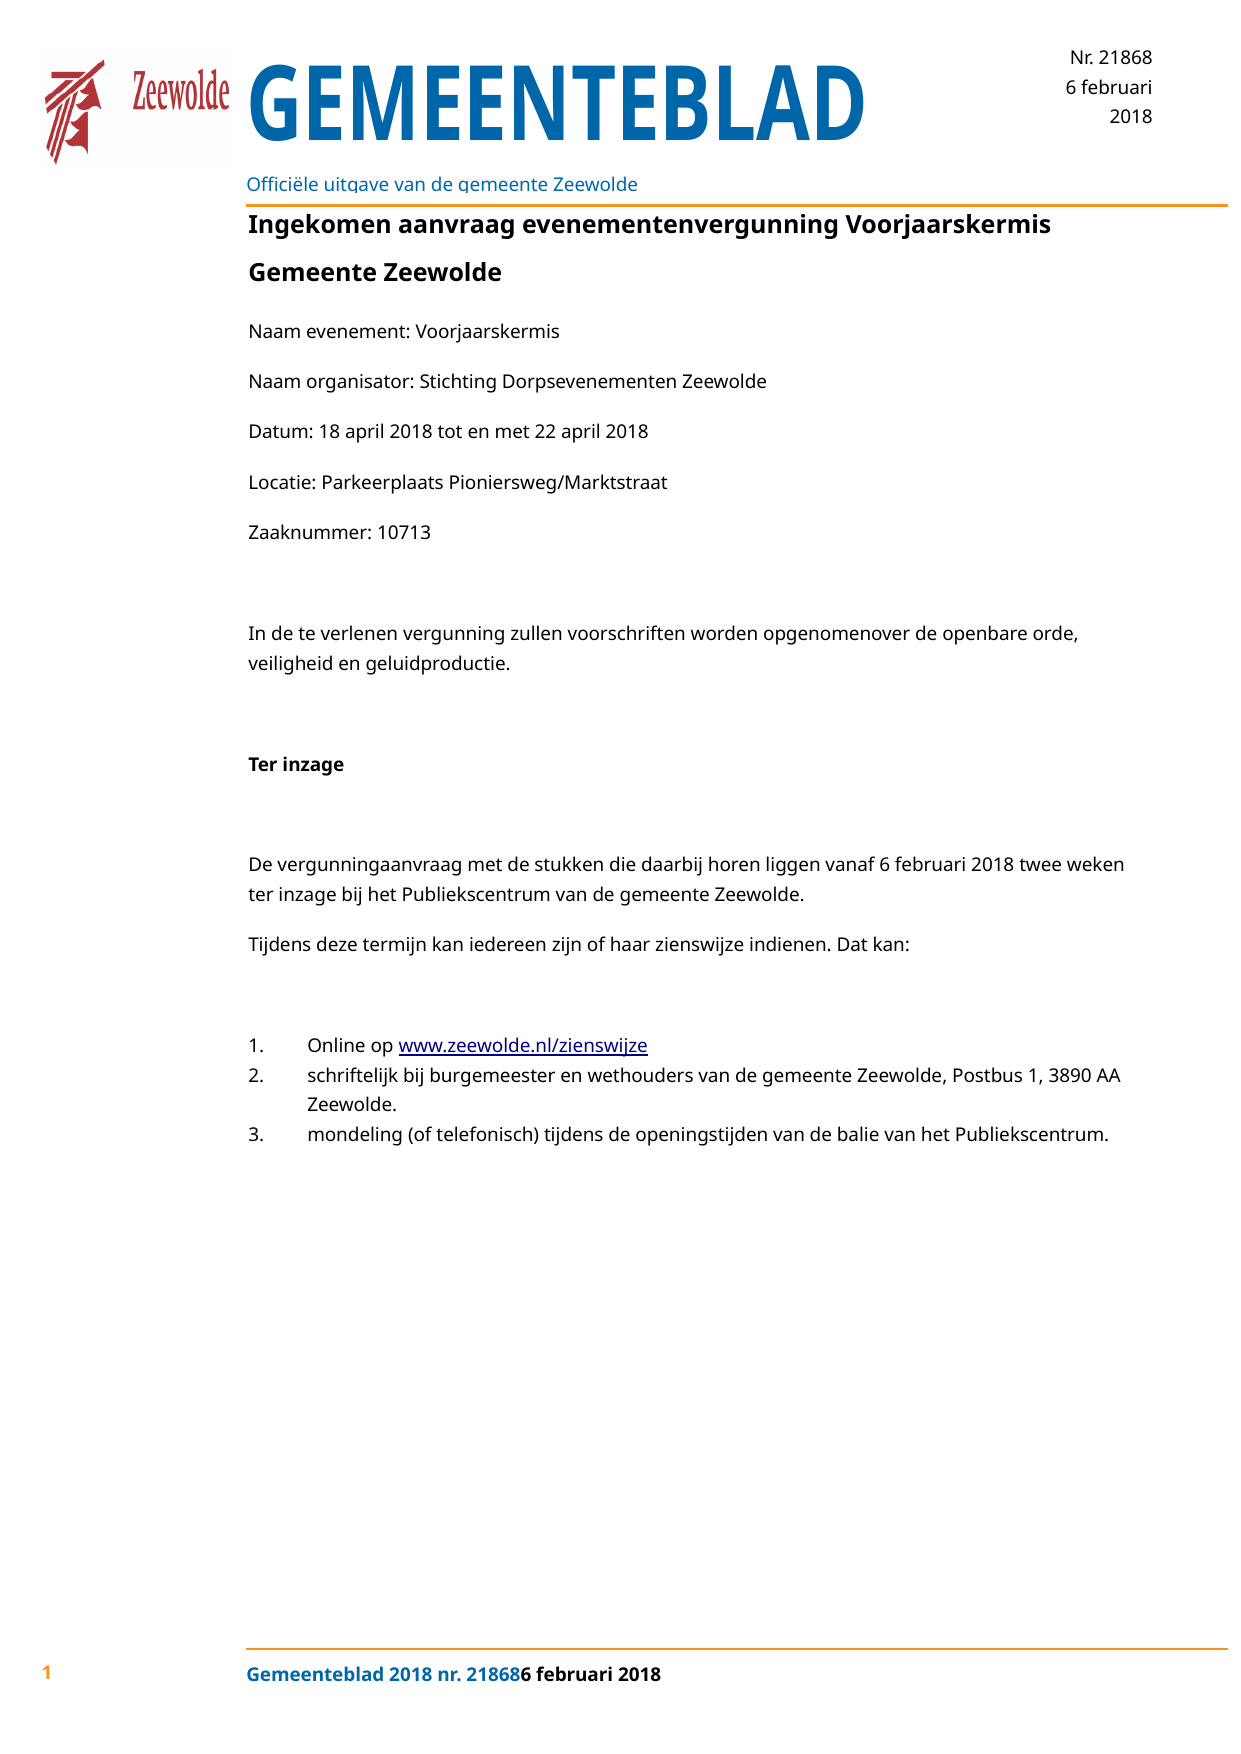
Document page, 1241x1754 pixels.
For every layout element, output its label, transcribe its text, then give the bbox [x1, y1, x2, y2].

list schriftelijk bij burgemeester en wethouders van de gemeente Zeewolde, Postbus 1, 3890 AA Zeewolde. [248, 1062, 1152, 1117]
text Tijdens deze termijn kan iedereen zijn of haar zienswijze indienen. Dat kan: [248, 932, 1152, 957]
text Ter inzage [248, 751, 1152, 777]
text Zaaknummer: 10713 [248, 519, 1152, 545]
text Locatie: Parkeerplaats Pioniersweg/Marktstraat [248, 469, 1152, 495]
text Ingekomen aanvraag evenementenvergunning Voorjaarskermis Gemeente Zeewolde [248, 207, 1152, 288]
text Datum: 18 april 2018 tot en met 22 april 2018 [248, 419, 1152, 444]
text Naam organisator: Stichting Dorpsevenementen Zeewolde [248, 368, 1152, 394]
list Online op www.zeewolde.nl/zienswijze [248, 1032, 1152, 1058]
text In de te verlenen vergunning zullen voorschriften worden opgenomenover de openbare orde, veiligheid en geluidproductie. [248, 620, 1152, 676]
list mondeling (of telefonisch) tijdens de openingstijden van de balie van het Publiekscentrum. [248, 1121, 1152, 1147]
picture [41, 47, 231, 172]
text De vergunningaanvraag met de stukken die daarbij horen liggen vanaf 6 februari 2018 twee weken ter inzage bij het Publiekscentrum van de gemeente Zeewolde. [248, 852, 1152, 907]
text Naam evenement: Voorjaarskermis [248, 318, 1152, 344]
